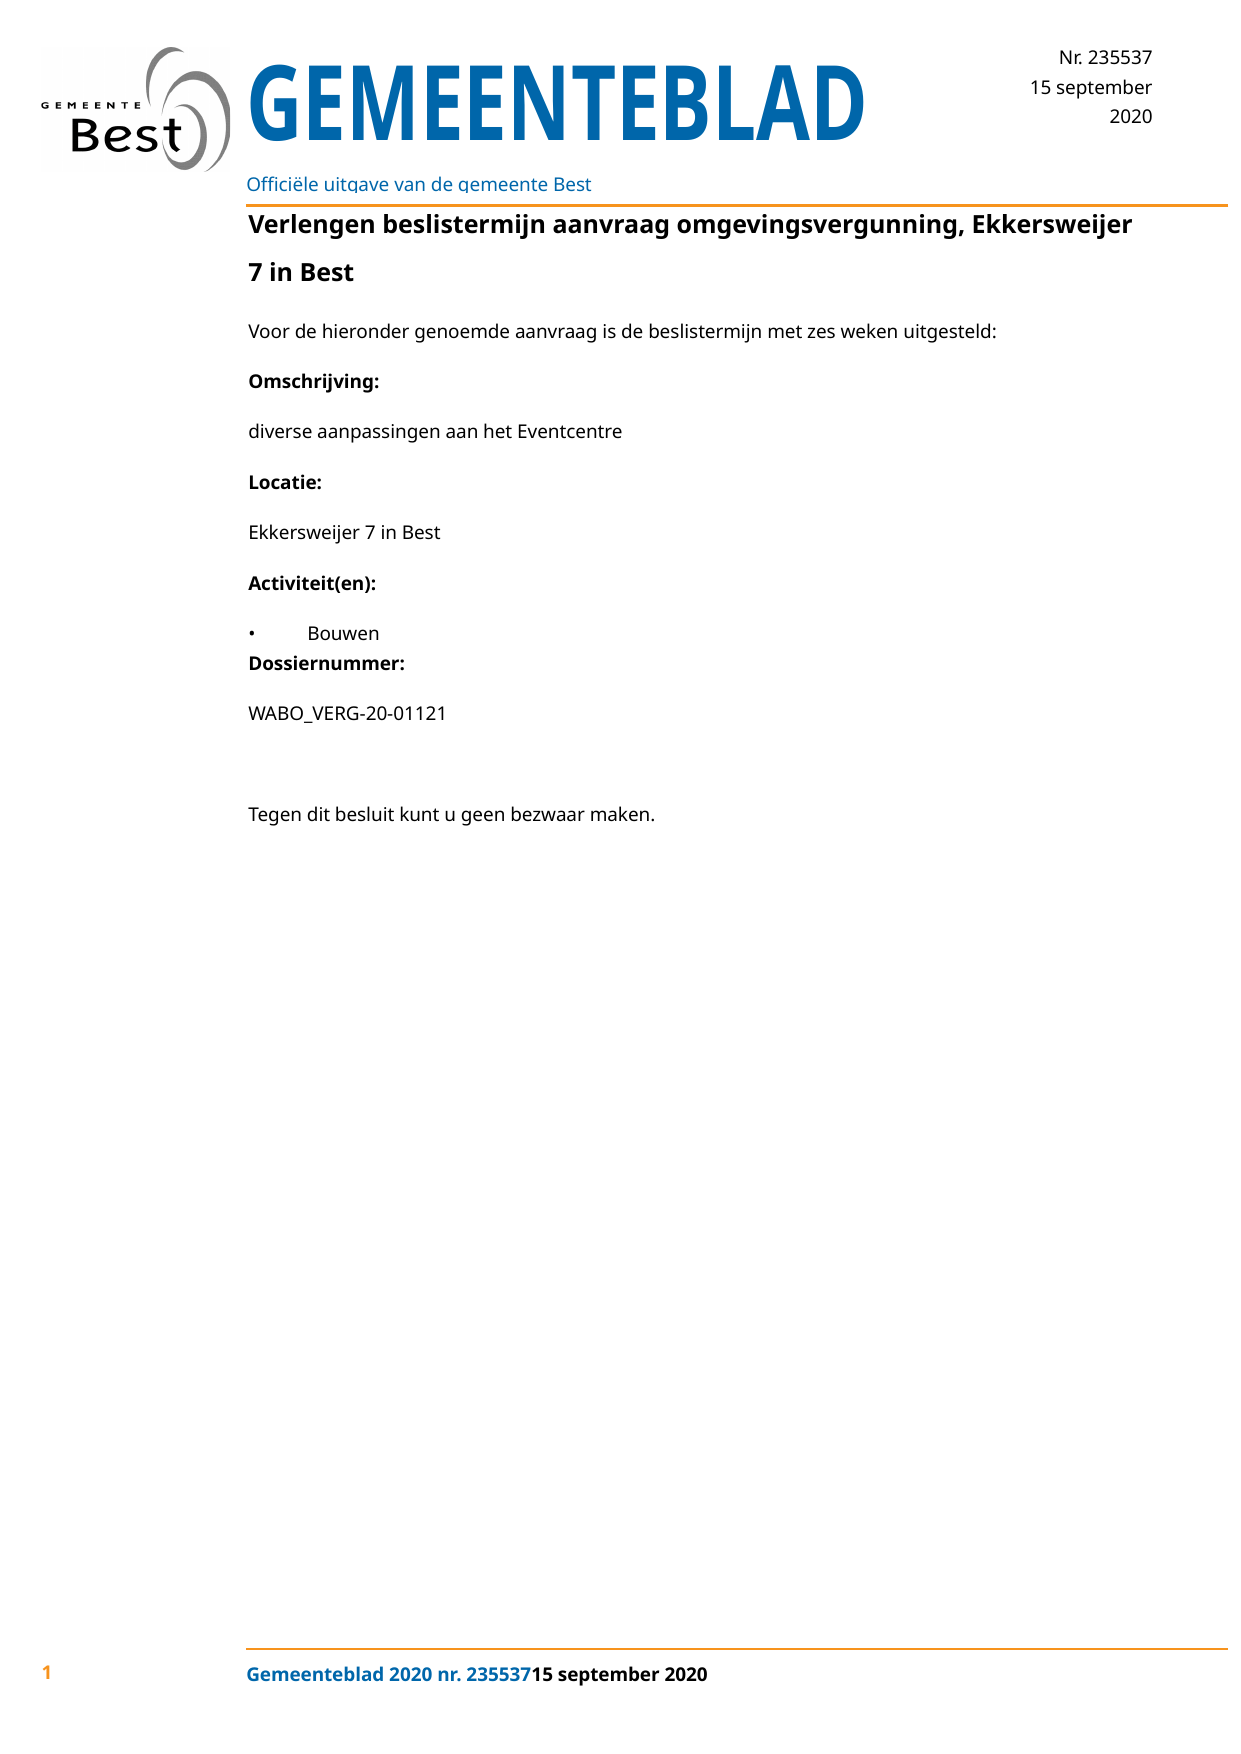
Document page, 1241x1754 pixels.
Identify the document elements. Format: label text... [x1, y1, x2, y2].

list Bouwen [248, 620, 1152, 646]
text Tegen dit besluit kunt u geen bezwaar maken. [248, 801, 1152, 827]
text Activiteit(en): [248, 570, 1152, 596]
text WABO_VERG-20-01121 [248, 700, 1152, 726]
text Voor de hieronder genoemde aanvraag is de beslistermijn met zes weken uitgesteld: [248, 318, 1152, 344]
text Dossiernummer: [248, 650, 1152, 676]
text diverse aanpassingen aan het Eventcentre [248, 419, 1152, 444]
text Verlengen beslistermijn aanvraag omgevingsvergunning, Ekkersweijer 7 in Best [248, 207, 1152, 288]
text Locatie: [248, 469, 1152, 495]
text Omschrijving: [248, 368, 1152, 394]
picture [41, 47, 231, 172]
text Ekkersweijer 7 in Best [248, 519, 1152, 545]
